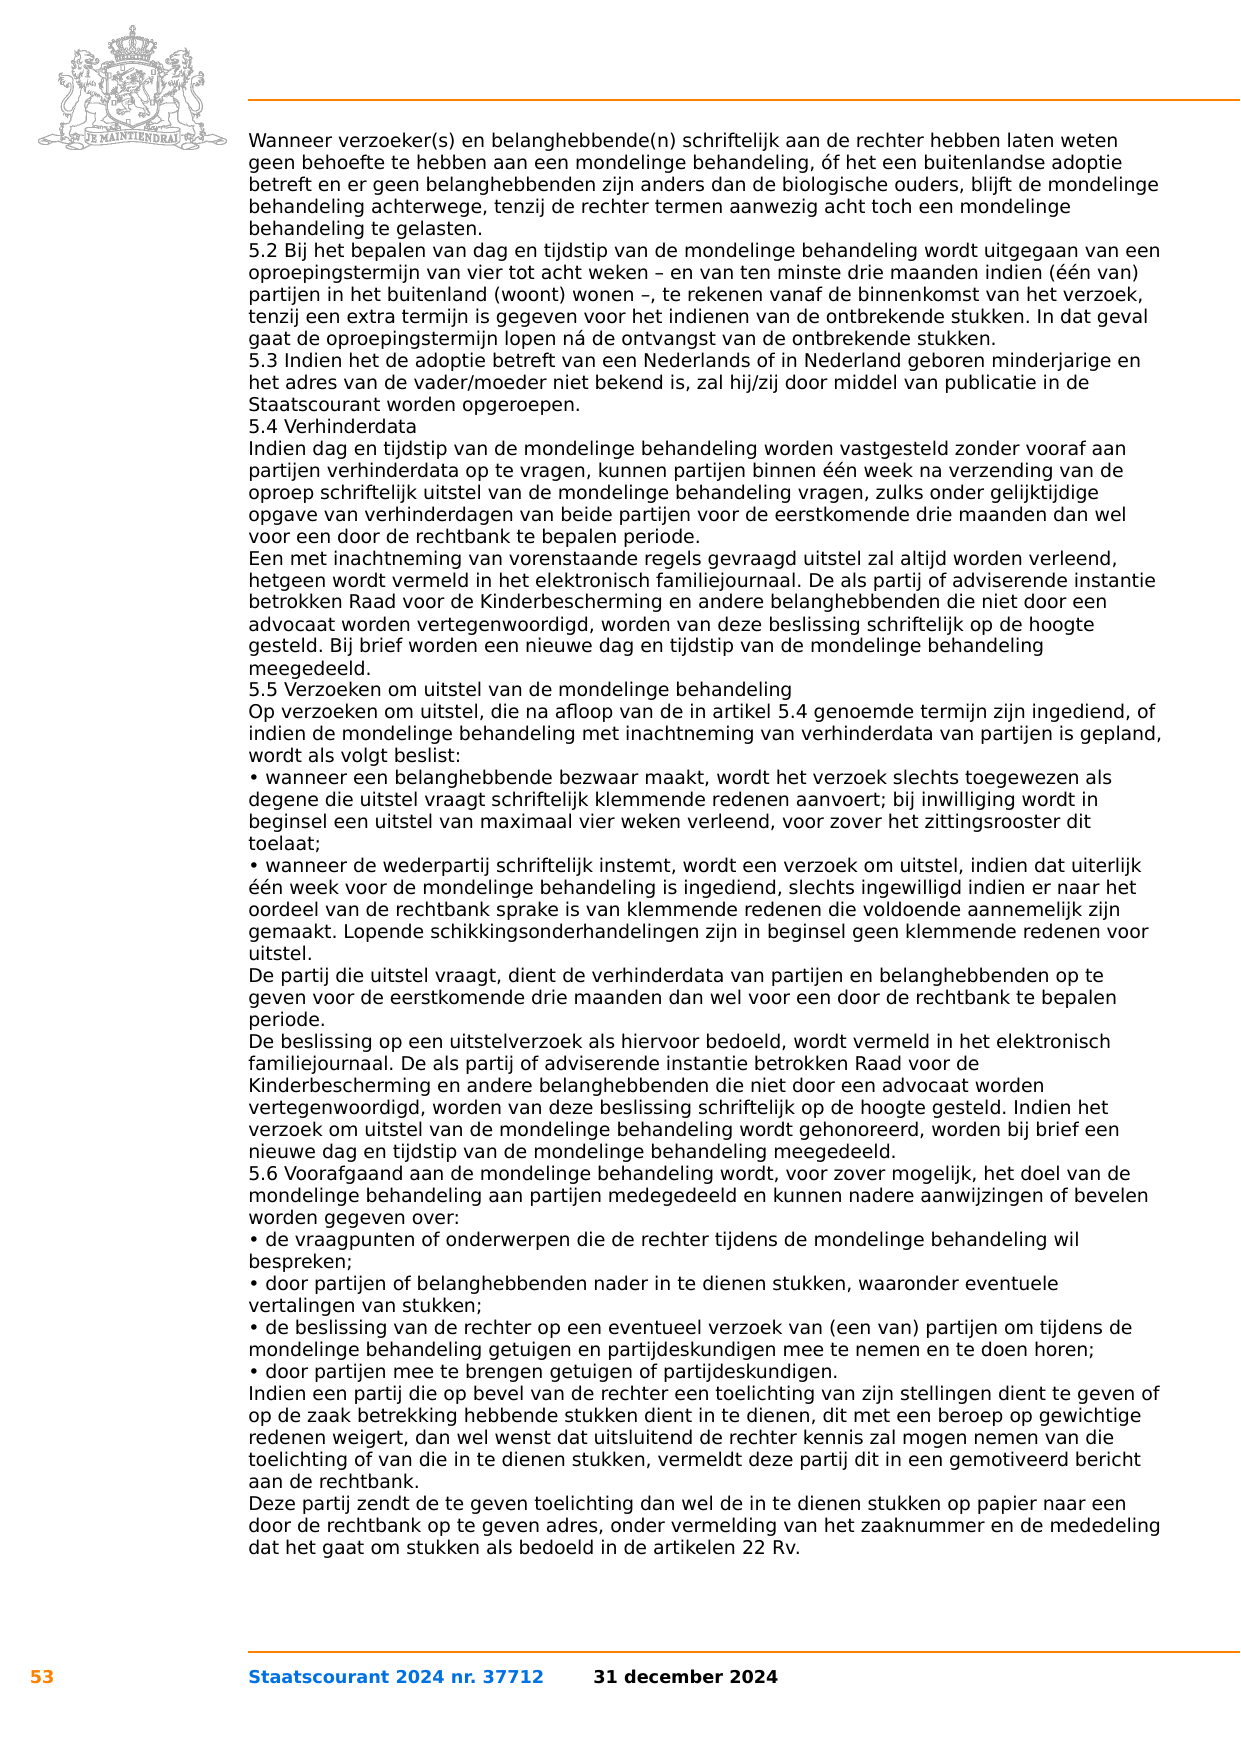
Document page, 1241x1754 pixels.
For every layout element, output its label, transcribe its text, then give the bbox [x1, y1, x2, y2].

text • door partijen mee te brengen getuigen of partijdeskundigen. [248, 1361, 1163, 1383]
text De partij die uitstel vraagt, dient de verhinderdata van partijen en belanghebbenden op te geven voor de eerstkomende drie maanden dan wel voor een door de rechtbank te bepalen periode. [248, 965, 1163, 1031]
text 5.6 Voorafgaand aan de mondelinge behandeling wordt, voor zover mogelijk, het doel van de mondelinge behandeling aan partijen medegedeeld en kunnen nadere aanwijzingen of bevelen worden gegeven over: [248, 1163, 1163, 1229]
text 5.5 Verzoeken om uitstel van de mondelinge behandeling [248, 679, 1163, 701]
text Een met inachtneming van vorenstaande regels gevraagd uitstel zal altijd worden verleend, hetgeen wordt vermeld in het elektronisch familiejournaal. De als partij of adviserende instantie betrokken Raad voor de Kinderbescherming en andere belanghebbenden die niet door een advocaat worden vertegenwoordigd, worden van deze beslissing schriftelijk op de hoogte gesteld. Bij brief worden een nieuwe dag en tijdstip van de mondelinge behandeling meegedeeld. [248, 547, 1163, 679]
text Wanneer verzoeker(s) en belanghebbende(n) schriftelijk aan de rechter hebben laten weten geen behoefte te hebben aan een mondelinge behandeling, óf het een buitenlandse adoptie betreft en er geen belanghebbenden zijn anders dan de biologische ouders, blijft de mondelinge behandeling achterwege, tenzij de rechter termen aanwezig acht toch een mondelinge behandeling te gelasten. [248, 130, 1163, 240]
text Deze partij zendt de te geven toelichting dan wel de in te dienen stukken op papier naar een door de rechtbank op te geven adres, onder vermelding van het zaaknummer en de mededeling dat het gaat om stukken als bedoeld in de artikelen 22 Rv. [248, 1493, 1163, 1558]
text Indien dag en tijdstip van de mondelinge behandeling worden vastgesteld zonder vooraf aan partijen verhinderdata op te vragen, kunnen partijen binnen één week na verzending van de oproep schriftelijk uitstel van de mondelinge behandeling vragen, zulks onder gelijktijdige opgave van verhinderdagen van beide partijen voor de eerstkomende drie maanden dan wel voor een door de rechtbank te bepalen periode. [248, 438, 1163, 547]
text Indien een partij die op bevel van de rechter een toelichting van zijn stellingen dient te geven of op de zaak betrekking hebbende stukken dient in te dienen, dit met een beroep op gewichtige redenen weigert, dan wel wenst dat uitsluitend de rechter kennis zal mogen nemen van die toelichting of van die in te dienen stukken, vermeldt deze partij dit in een gemotiveerd bericht aan de rechtbank. [248, 1383, 1163, 1493]
text • wanneer de wederpartij schriftelijk instemt, wordt een verzoek om uitstel, indien dat uiterlijk één week voor de mondelinge behandeling is ingediend, slechts ingewilligd indien er naar het oordeel van de rechtbank sprake is van klemmende redenen die voldoende aannemelijk zijn gemaakt. Lopende schikkingsonderhandelingen zijn in beginsel geen klemmende redenen voor uitstel. [248, 855, 1163, 965]
picture [38, 25, 227, 150]
text • de beslissing van de rechter op een eventueel verzoek van (een van) partijen om tijdens de mondelinge behandeling getuigen en partijdeskundigen mee te nemen en te doen horen; [248, 1317, 1163, 1361]
text Op verzoeken om uitstel, die na afloop van de in artikel 5.4 genoemde termijn zijn ingediend, of indien de mondelinge behandeling met inachtneming van verhinderdata van partijen is gepland, wordt als volgt beslist: [248, 701, 1163, 767]
text 5.2 Bij het bepalen van dag en tijdstip van de mondelinge behandeling wordt uitgegaan van een oproepingstermijn van vier tot acht weken – en van ten minste drie maanden indien (één van) partijen in het buitenland (woont) wonen –, te rekenen vanaf de binnenkomst van het verzoek, tenzij een extra termijn is gegeven voor het indienen van de ontbrekende stukken. In dat geval gaat de oproepingstermijn lopen ná de ontvangst van de ontbrekende stukken. [248, 240, 1163, 350]
text • door partijen of belanghebbenden nader in te dienen stukken, waaronder eventuele vertalingen van stukken; [248, 1273, 1163, 1317]
text 5.3 Indien het de adoptie betreft van een Nederlands of in Nederland geboren minderjarige en het adres van de vader/moeder niet bekend is, zal hij/zij door middel van publicatie in de Staatscourant worden opgeroepen. [248, 350, 1163, 416]
text 5.4 Verhinderdata [248, 416, 1163, 438]
text De beslissing op een uitstelverzoek als hiervoor bedoeld, wordt vermeld in het elektronisch familiejournaal. De als partij of adviserende instantie betrokken Raad voor de Kinderbescherming en andere belanghebbenden die niet door een advocaat worden vertegenwoordigd, worden van deze beslissing schriftelijk op de hoogte gesteld. Indien het verzoek om uitstel van de mondelinge behandeling wordt gehonoreerd, worden bij brief een nieuwe dag en tijdstip van de mondelinge behandeling meegedeeld. [248, 1031, 1163, 1163]
text • de vraagpunten of onderwerpen die de rechter tijdens de mondelinge behandeling wil bespreken; [248, 1229, 1163, 1273]
text • wanneer een belanghebbende bezwaar maakt, wordt het verzoek slechts toegewezen als degene die uitstel vraagt schriftelijk klemmende redenen aanvoert; bij inwilliging wordt in beginsel een uitstel van maximaal vier weken verleend, voor zover het zittingsrooster dit toelaat; [248, 767, 1163, 855]
